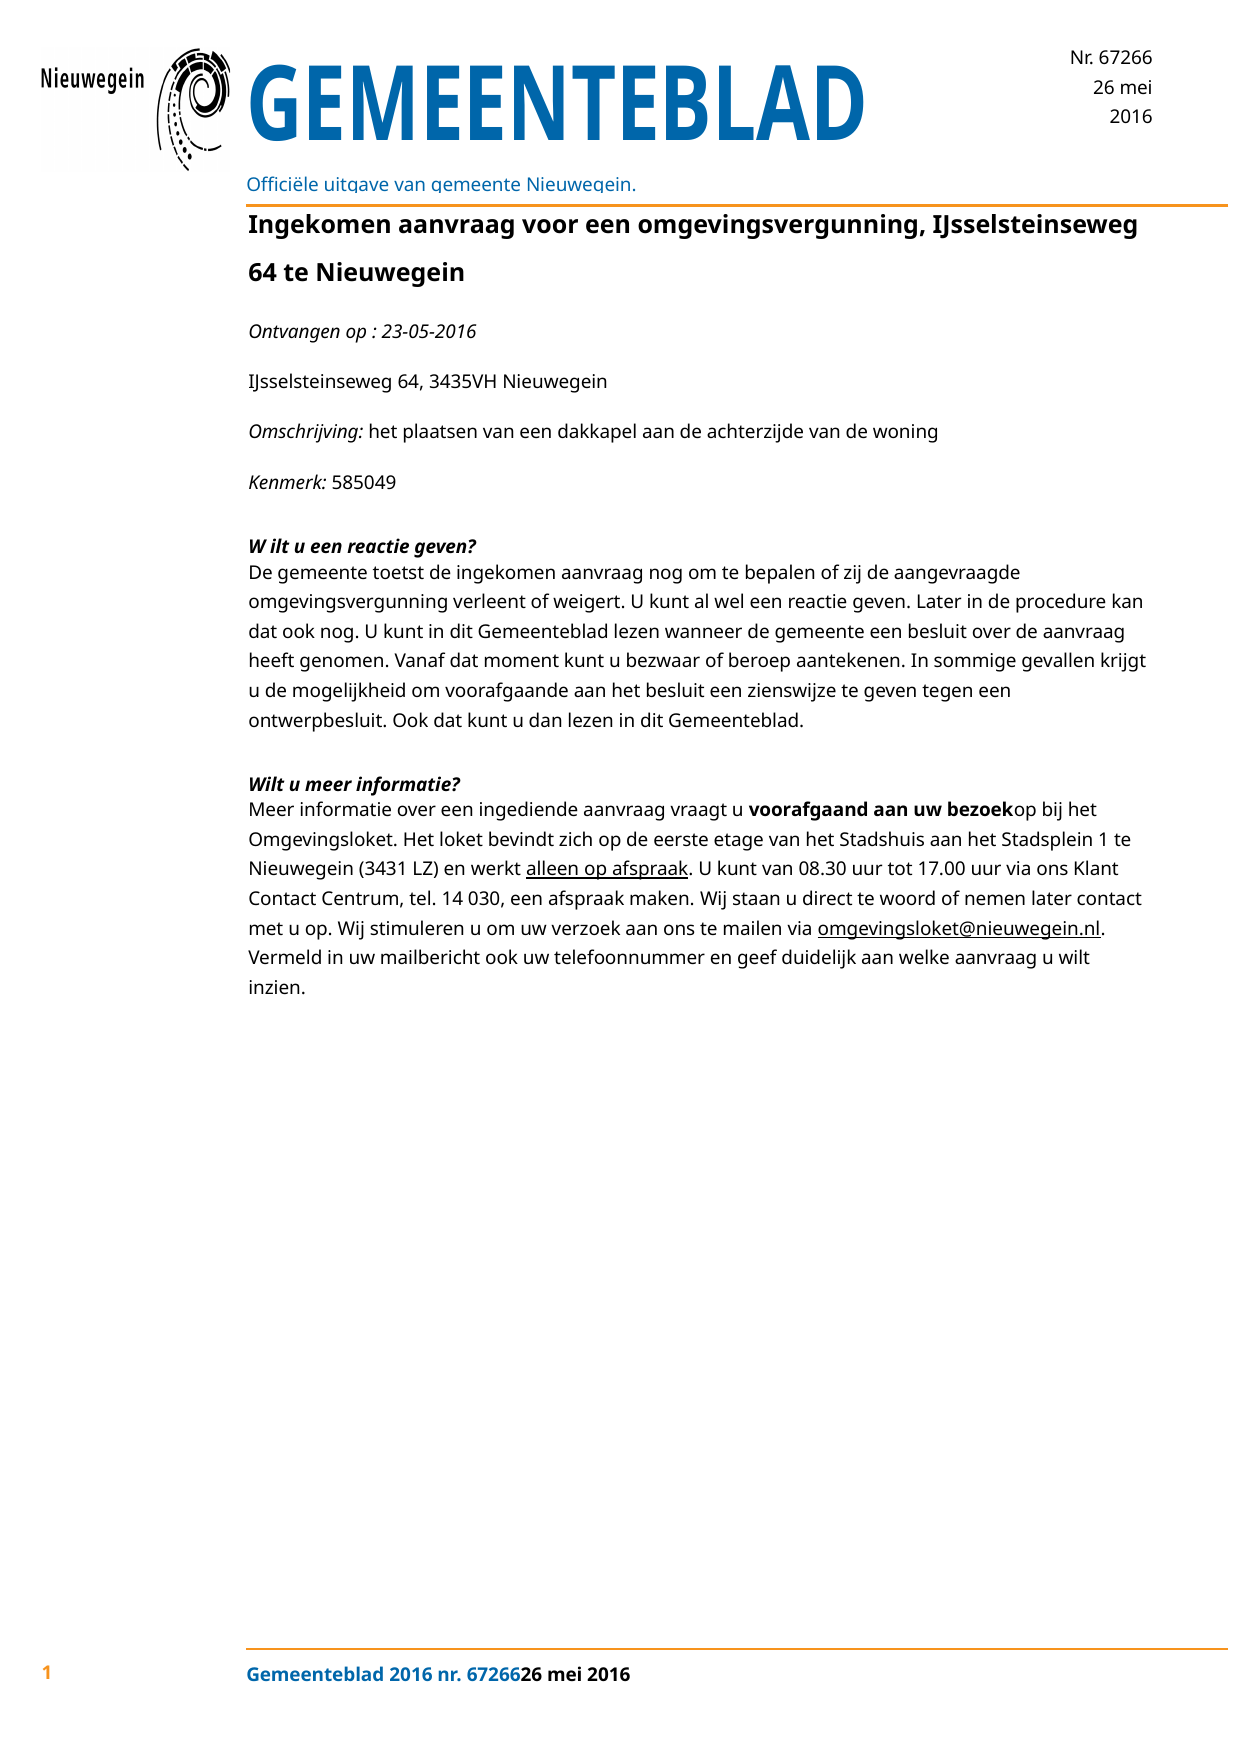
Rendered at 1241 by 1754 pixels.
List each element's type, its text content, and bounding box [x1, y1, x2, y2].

picture [41, 47, 231, 172]
text Omschrijving: het plaatsen van een dakkapel aan de achterzijde van de woning [248, 419, 1152, 444]
text W ilt u een reactie geven? [248, 533, 1152, 559]
text Ontvangen op : 23-05-2016 [248, 318, 1152, 344]
text Ingekomen aanvraag voor een omgevingsvergunning, IJsselsteinseweg 64 te Nieuwegein [248, 207, 1152, 288]
text IJsselsteinseweg 64, 3435VH Nieuwegein [248, 368, 1152, 394]
text De gemeente toetst de ingekomen aanvraag nog om te bepalen of zij de aangevraagde omgevingsvergunning verleent of weigert. U kunt al wel een reactie geven. Later in de procedure kan dat ook nog. U kunt in dit Gemeenteblad lezen wanneer de gemeente een besluit over de aanvraag heeft genomen. Vanaf dat moment kunt u bezwaar of beroep aantekenen. In sommige gevallen krijgt u de mogelijkheid om voorafgaande aan het besluit een zienswijze te geven tegen een ontwerpbesluit. Ook dat kunt u dan lezen in dit Gemeenteblad. [248, 559, 1152, 732]
text Wilt u meer informatie? [248, 771, 1152, 796]
text Meer informatie over een ingediende aanvraag vraagt u voorafgaand aan uw bezoekop bij het Omgevingsloket. Het loket bevindt zich op de eerste etage van het Stadshuis aan het Stadsplein 1 te Nieuwegein (3431 LZ) en werkt alleen op afspraak. U kunt van 08.30 uur tot 17.00 uur via ons Klant Contact Centrum, tel. 14 030, een afspraak maken. Wij staan u direct te woord of nemen later contact met u op. Wij stimuleren u om uw verzoek aan ons te mailen via omgevingsloket@nieuwegein.nl. Vermeld in uw mailbericht ook uw telefoonnummer en geef duidelijk aan welke aanvraag u wilt inzien. [248, 796, 1152, 1000]
text Kenmerk: 585049 [248, 469, 1152, 495]
